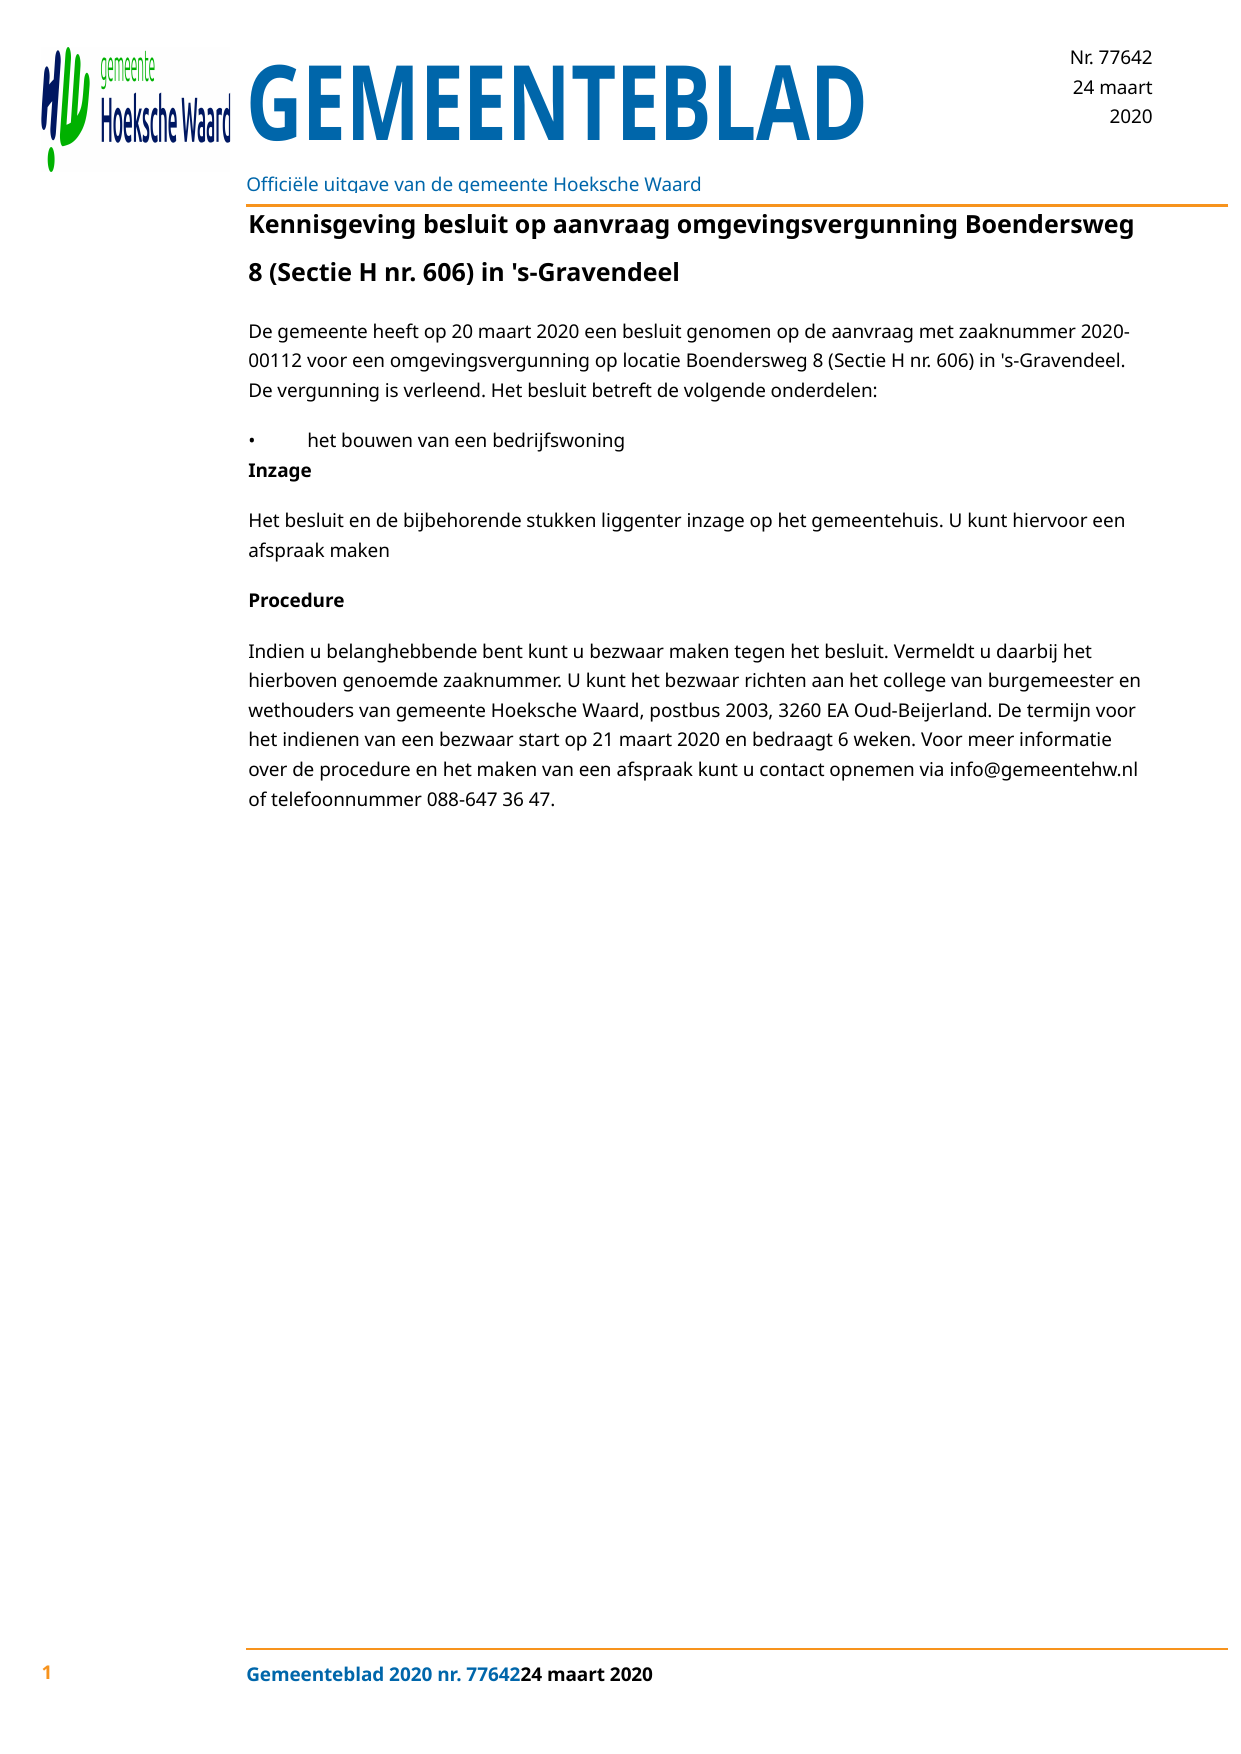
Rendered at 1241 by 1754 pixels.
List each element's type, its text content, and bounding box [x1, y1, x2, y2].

text Kennisgeving besluit op aanvraag omgevingsvergunning Boendersweg 8 (Sectie H nr. 606) in 's-Gravendeel [248, 207, 1152, 288]
list het bouwen van een bedrijfswoning [248, 427, 1152, 453]
text Indien u belanghebbende bent kunt u bezwaar maken tegen het besluit. Vermeldt u daarbij het hierboven genoemde zaaknummer. U kunt het bezwaar richten aan het college van burgemeester en wethouders van gemeente Hoeksche Waard, postbus 2003, 3260 EA Oud-Beijerland. De termijn voor het indienen van een bezwaar start op 21 maart 2020 en bedraagt 6 weken. Voor meer informatie over de procedure en het maken van een afspraak kunt u contact opnemen via info@gemeentehw.nl of telefoonnummer 088-647 36 47. [248, 638, 1152, 812]
text Het besluit en de bijbehorende stukken liggenter inzage op het gemeentehuis. U kunt hiervoor een afspraak maken [248, 507, 1152, 563]
text Inzage [248, 457, 1152, 483]
picture [41, 47, 231, 172]
text Procedure [248, 587, 1152, 613]
text De gemeente heeft op 20 maart 2020 een besluit genomen op de aanvraag met zaaknummer 2020-00112 voor een omgevingsvergunning op locatie Boendersweg 8 (Sectie H nr. 606) in 's-Gravendeel. De vergunning is verleend. Het besluit betreft de volgende onderdelen: [248, 318, 1152, 403]
